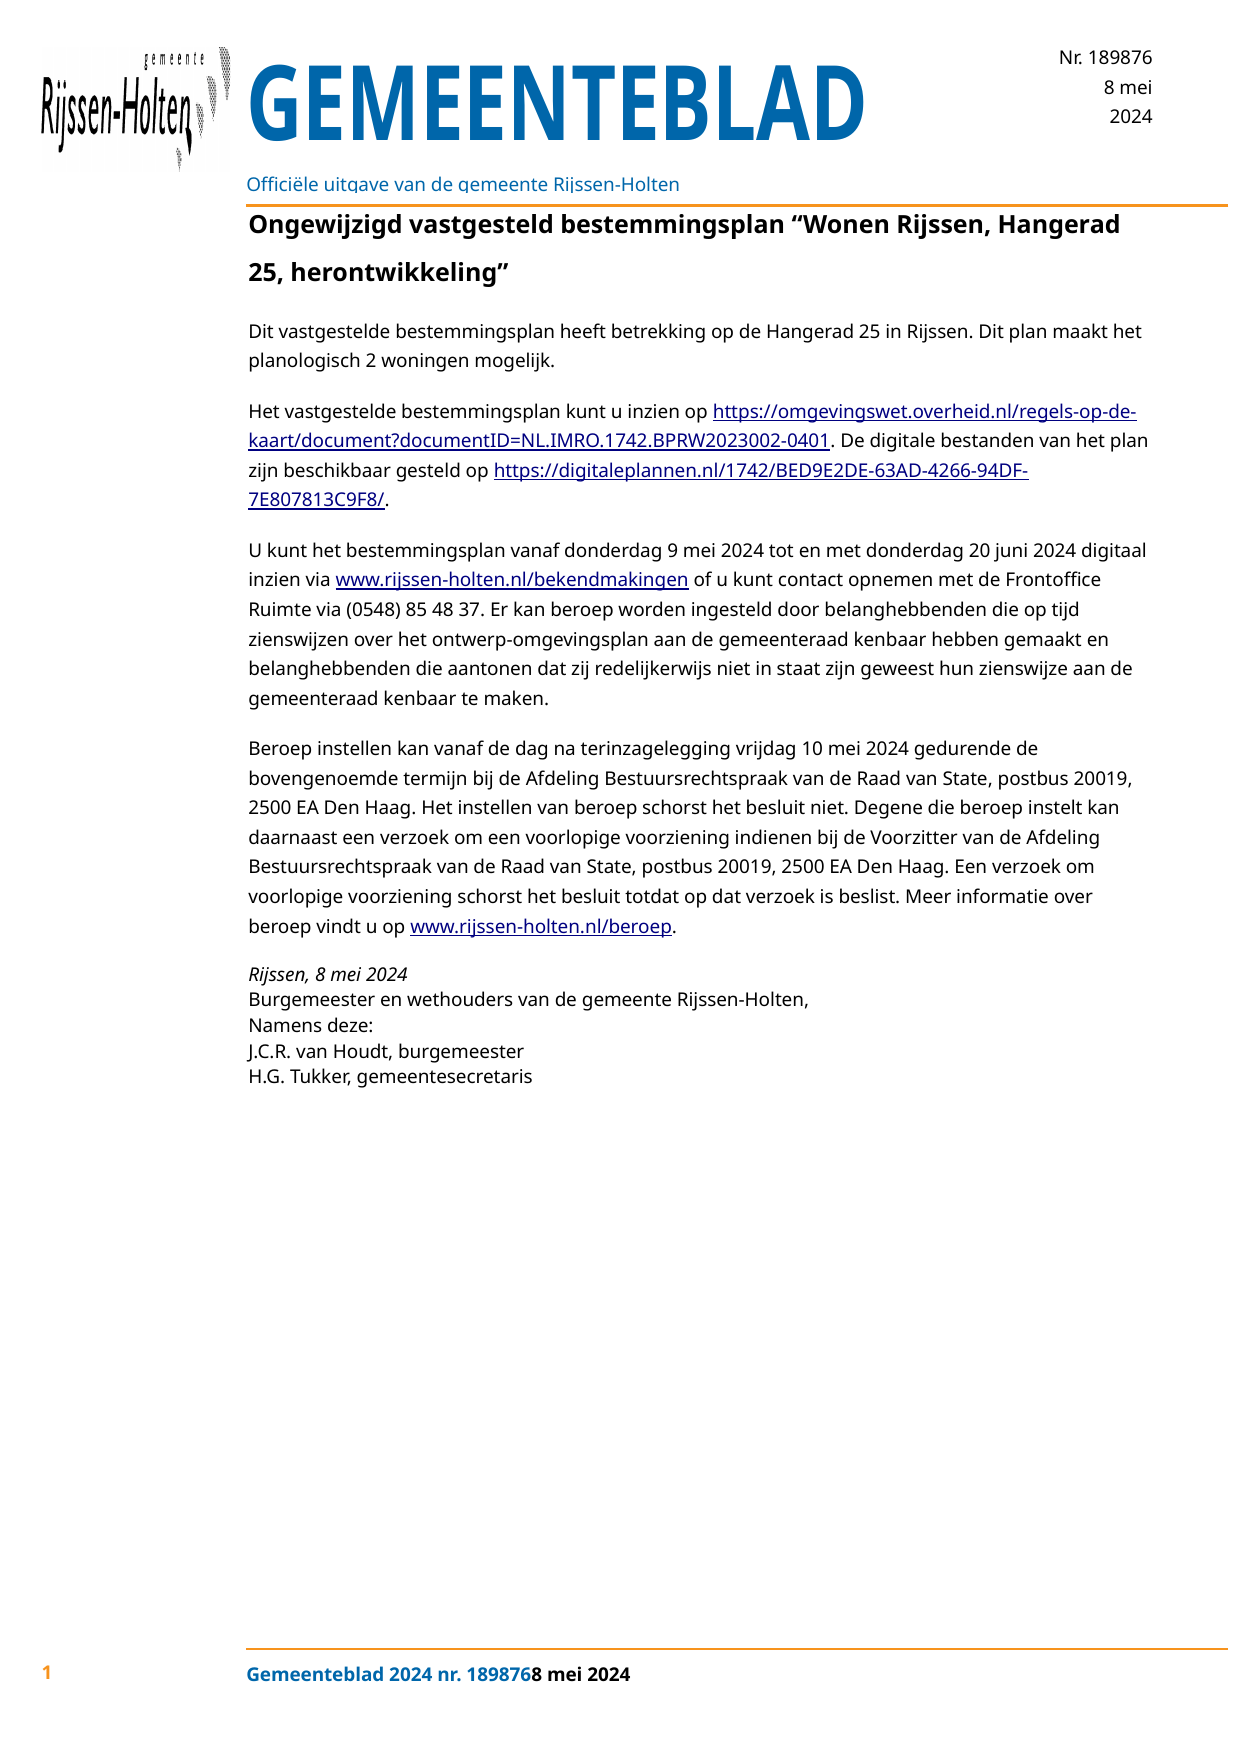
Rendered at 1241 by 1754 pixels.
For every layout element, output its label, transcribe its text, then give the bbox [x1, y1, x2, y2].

text Burgemeester en wethouders van de gemeente Rijssen-Holten, [248, 986, 1152, 1012]
text Dit vastgestelde bestemmingsplan heeft betrekking op de Hangerad 25 in Rijssen. Dit plan maakt het planologisch 2 woningen mogelijk. [248, 318, 1152, 373]
text Namens deze: [248, 1012, 1152, 1038]
text Rijssen, 8 mei 2024 [248, 961, 1152, 986]
picture [41, 47, 231, 172]
text U kunt het bestemmingsplan vanaf donderdag 9 mei 2024 tot en met donderdag 20 juni 2024 digitaal inzien via www.rijssen-holten.nl/bekendmakingen of u kunt contact opnemen met de Frontoffice Ruimte via (0548) 85 48 37. Er kan beroep worden ingesteld door belanghebbenden die op tijd zienswijzen over het ontwerp-omgevingsplan aan de gemeenteraad kenbaar hebben gemaakt en belanghebbenden die aantonen dat zij redelijkerwijs niet in staat zijn geweest hun zienswijze aan de gemeenteraad kenbaar te maken. [248, 537, 1152, 711]
text H.G. Tukker, gemeentesecretaris [248, 1064, 1152, 1089]
text Ongewijzigd vastgesteld bestemmingsplan “Wonen Rijssen, Hangerad 25, herontwikkeling” [248, 207, 1152, 288]
text Het vastgestelde bestemmingsplan kunt u inzien op https://omgevingswet.overheid.nl/regels-op-de-kaart/document?documentID=NL.IMRO.1742.BPRW2023002-0401. De digitale bestanden van het plan zijn beschikbaar gesteld op https://digitaleplannen.nl/1742/BED9E2DE-63AD-4266-94DF-7E807813C9F8/. [248, 398, 1152, 512]
text J.C.R. van Houdt, burgemeester [248, 1038, 1152, 1064]
text Beroep instellen kan vanaf de dag na terinzagelegging vrijdag 10 mei 2024 gedurende de bovengenoemde termijn bij de Afdeling Bestuursrechtspraak van de Raad van State, postbus 20019, 2500 EA Den Haag. Het instellen van beroep schorst het besluit niet. Degene die beroep instelt kan daarnaast een verzoek om een voorlopige voorziening indienen bij de Voorzitter van de Afdeling Bestuursrechtspraak van de Raad van State, postbus 20019, 2500 EA Den Haag. Een verzoek om voorlopige voorziening schorst het besluit totdat op dat verzoek is beslist. Meer informatie over beroep vindt u op www.rijssen-holten.nl/beroep. [248, 735, 1152, 939]
